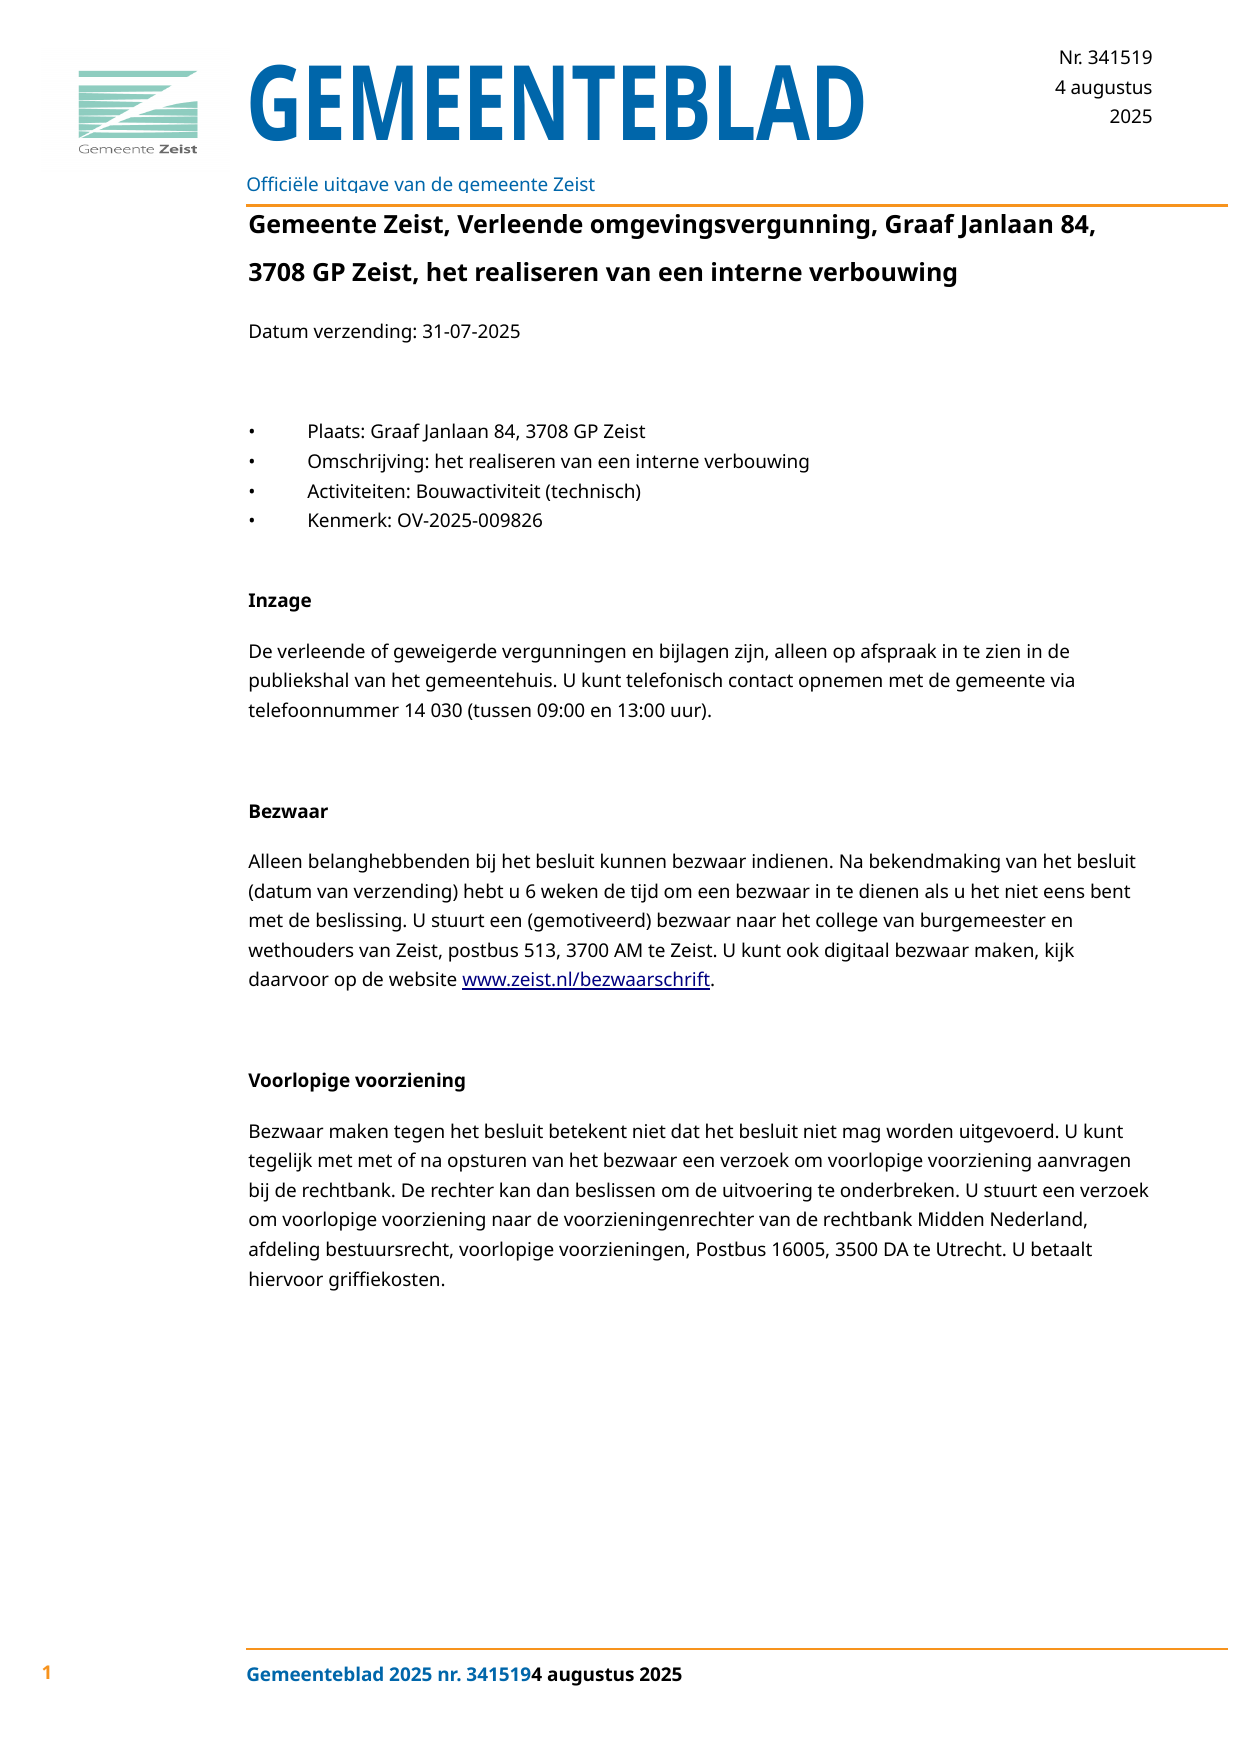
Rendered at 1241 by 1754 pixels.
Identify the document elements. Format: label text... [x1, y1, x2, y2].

text De verleende of geweigerde vergunningen en bijlagen zijn, alleen op afspraak in te zien in de publiekshal van het gemeentehuis. U kunt telefonisch contact opnemen met de gemeente via telefoonnummer 14 030 (tussen 09:00 en 13:00 uur). [248, 638, 1152, 723]
text Voorlopige voorziening [248, 1067, 1152, 1093]
text Bezwaar maken tegen het besluit betekent niet dat het besluit niet mag worden uitgevoerd. U kunt tegelijk met met of na opsturen van het bezwaar een verzoek om voorlopige voorziening aanvragen bij de rechtbank. De rechter kan dan beslissen om de uitvoering te onderbreken. U stuurt een verzoek om voorlopige voorziening naar de voorzieningenrechter van de rechtbank Midden Nederland, afdeling bestuursrecht, voorlopige voorzieningen, Postbus 16005, 3500 DA te Utrecht. U betaalt hiervoor griffiekosten. [248, 1118, 1152, 1292]
list Kenmerk: OV-2025-009826 [248, 507, 1152, 533]
text Inzage [248, 587, 1152, 613]
text Datum verzending: 31-07-2025 [248, 318, 1152, 344]
list Omschrijving: het realiseren van een interne verbouwing [248, 448, 1152, 474]
text Alleen belanghebbenden bij het besluit kunnen bezwaar indienen. Na bekendmaking van het besluit (datum van verzending) hebt u 6 weken de tijd om een bezwaar in te dienen als u het niet eens bent met de beslissing. U stuurt een (gemotiveerd) bezwaar naar het college van burgemeester en wethouders van Zeist, postbus 513, 3700 AM te Zeist. U kunt ook digitaal bezwaar maken, kijk daarvoor op de website www.zeist.nl/bezwaarschrift. [248, 848, 1152, 992]
list Plaats: Graaf Janlaan 84, 3708 GP Zeist [248, 419, 1152, 444]
text Gemeente Zeist, Verleende omgevingsvergunning, Graaf Janlaan 84, 3708 GP Zeist, het realiseren van een interne verbouwing [248, 207, 1152, 288]
list Activiteiten: Bouwactiviteit (technisch) [248, 478, 1152, 504]
picture [41, 47, 231, 172]
text Bezwaar [248, 798, 1152, 824]
